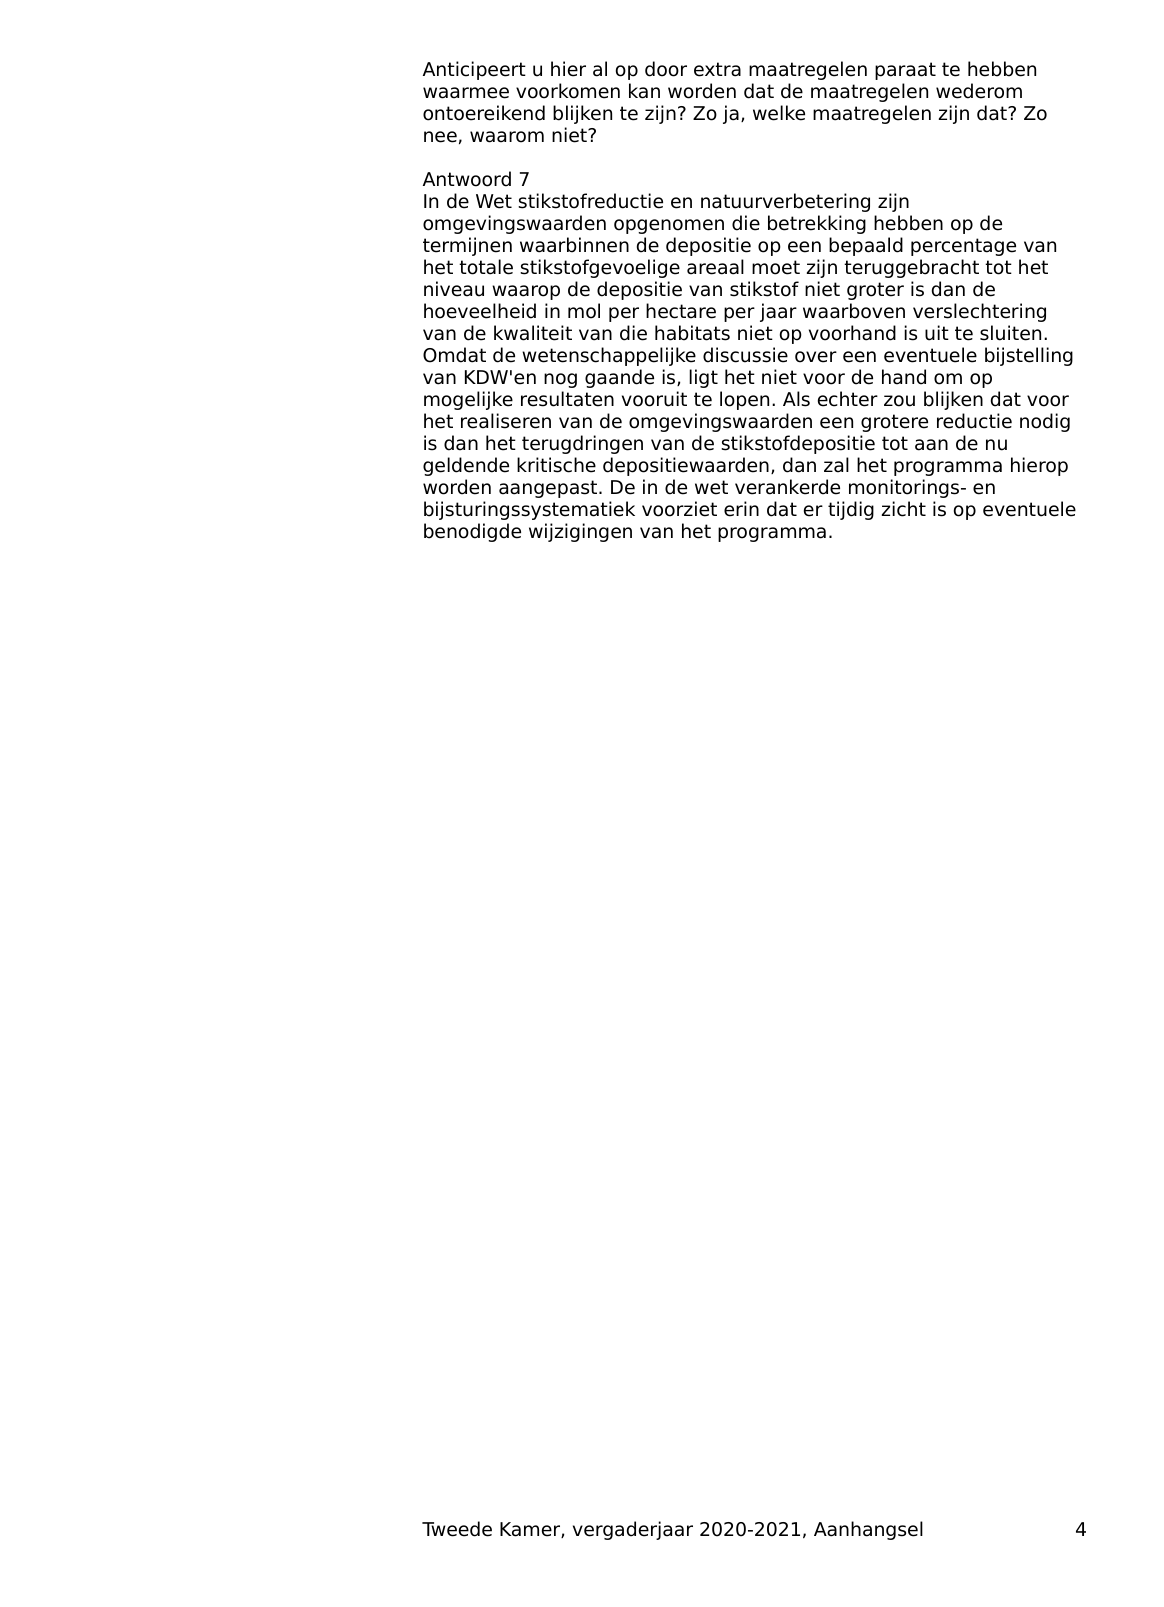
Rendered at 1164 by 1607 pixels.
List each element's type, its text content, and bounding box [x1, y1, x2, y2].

text Omdat de wetenschappelijke discussie over een eventuele bijstelling van KDW'en nog gaande is, ligt het niet voor de hand om op mogelijke resultaten vooruit te lopen. Als echter zou blijken dat voor het realiseren van de omgevingswaarden een grotere reductie nodig is dan het terugdringen van de stikstofdepositie tot aan de nu geldende kritische depositiewaarden, dan zal het programma hierop worden aangepast. De in de wet verankerde monitorings- en bijsturingssystematiek voorziet erin dat er tijdig zicht is op eventuele benodigde wijzigingen van het programma. [422, 345, 1087, 543]
text Anticipeert u hier al op door extra maatregelen paraat te hebben waarmee voorkomen kan worden dat de maatregelen wederom ontoereikend blijken te zijn? Zo ja, welke maatregelen zijn dat? Zo nee, waarom niet? [422, 59, 1087, 147]
text In de Wet stikstofreductie en natuurverbetering zijn omgevingswaarden opgenomen die betrekking hebben op de termijnen waarbinnen de depositie op een bepaald percentage van het totale stikstofgevoelige areaal moet zijn teruggebracht tot het niveau waarop de depositie van stikstof niet groter is dan de hoeveelheid in mol per hectare per jaar waarboven verslechtering van de kwaliteit van die habitats niet op voorhand is uit te sluiten. [422, 191, 1087, 345]
text Antwoord 7 [422, 169, 1087, 191]
